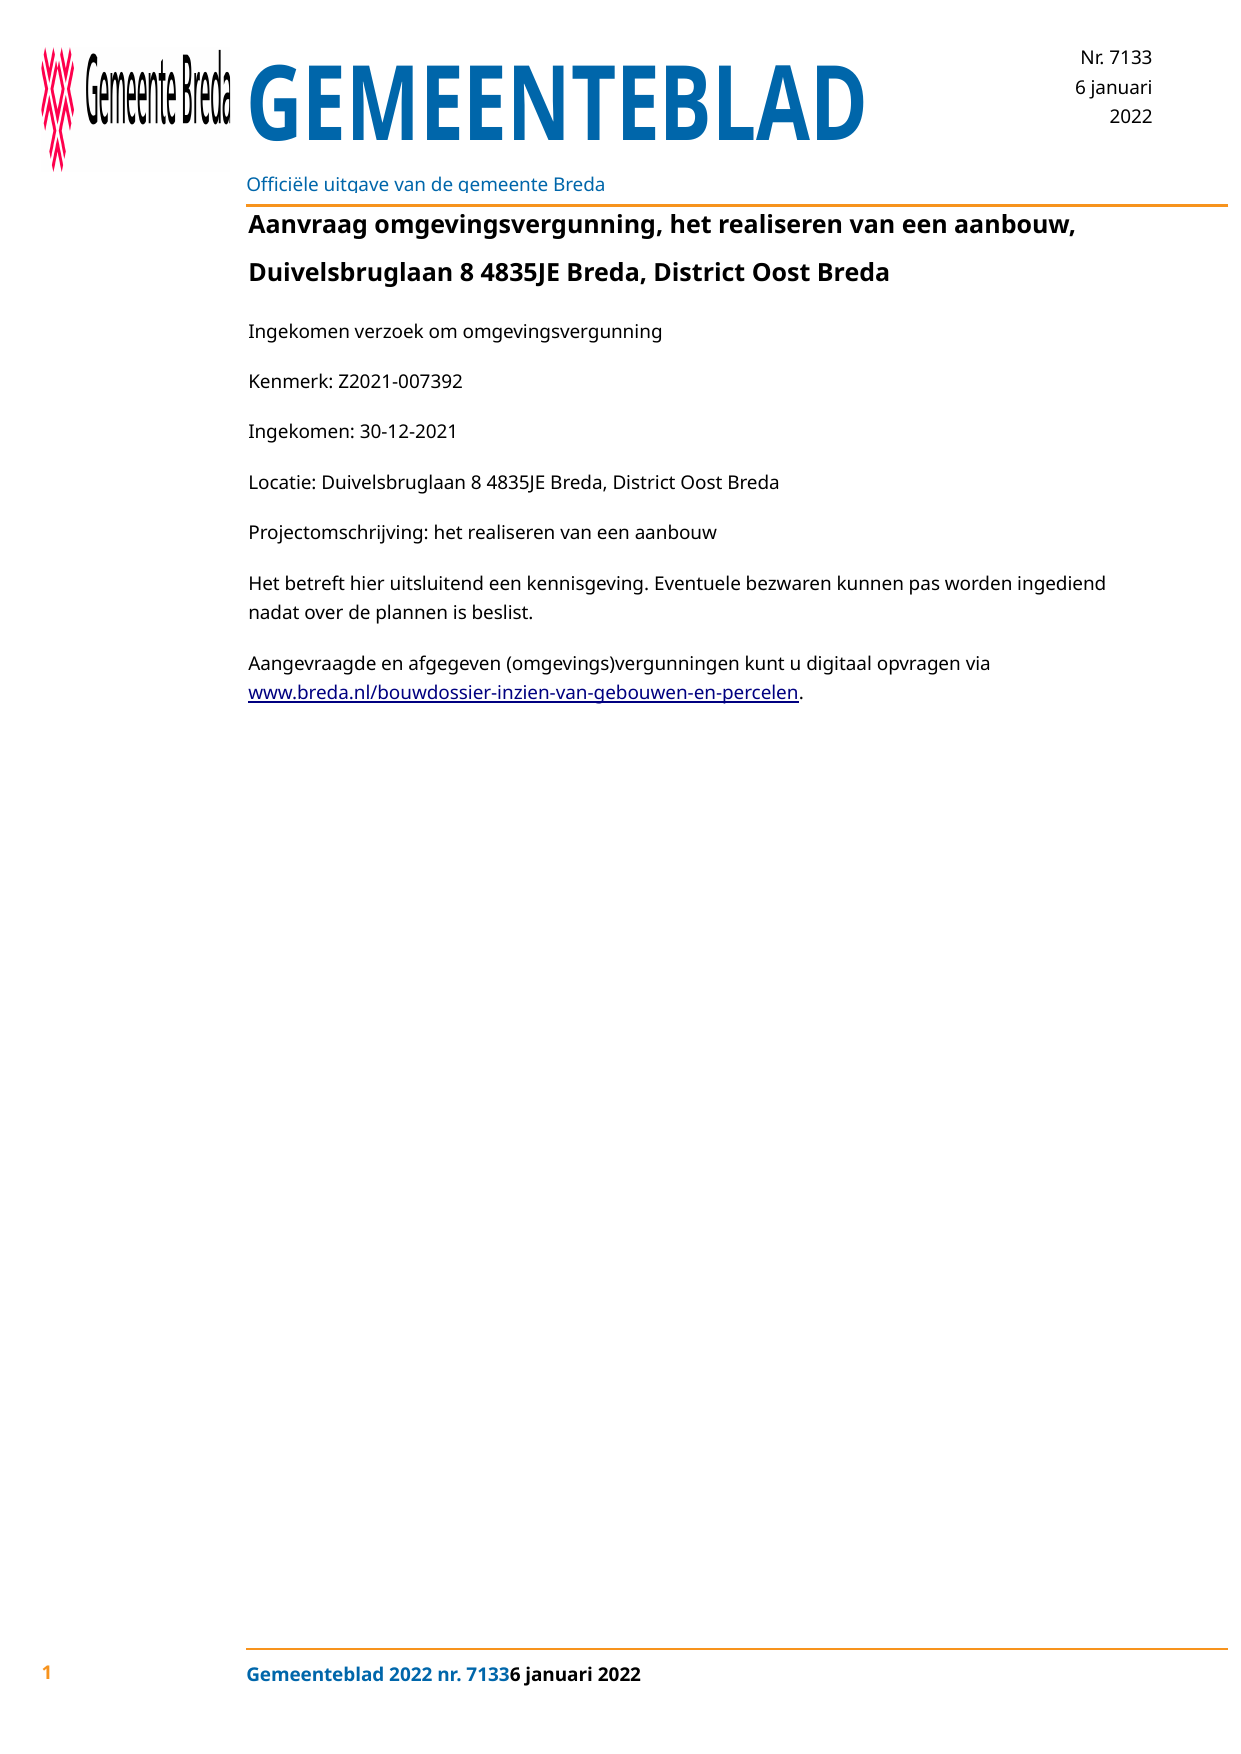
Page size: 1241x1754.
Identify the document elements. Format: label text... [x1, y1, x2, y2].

text Locatie: Duivelsbruglaan 8 4835JE Breda, District Oost Breda [248, 469, 1152, 495]
picture [41, 47, 231, 172]
text Projectomschrijving: het realiseren van een aanbouw [248, 519, 1152, 545]
text Kenmerk: Z2021-007392 [248, 368, 1152, 394]
text Ingekomen: 30-12-2021 [248, 419, 1152, 444]
text Aanvraag omgevingsvergunning, het realiseren van een aanbouw, Duivelsbruglaan 8 4835JE Breda, District Oost Breda [248, 207, 1152, 288]
text Aangevraagde en afgegeven (omgevings)vergunningen kunt u digitaal opvragen via www.breda.nl/bouwdossier-inzien-van-gebouwen-en-percelen. [248, 650, 1152, 705]
text Ingekomen verzoek om omgevingsvergunning [248, 318, 1152, 344]
text Het betreft hier uitsluitend een kennisgeving. Eventuele bezwaren kunnen pas worden ingediend nadat over de plannen is beslist. [248, 570, 1152, 625]
